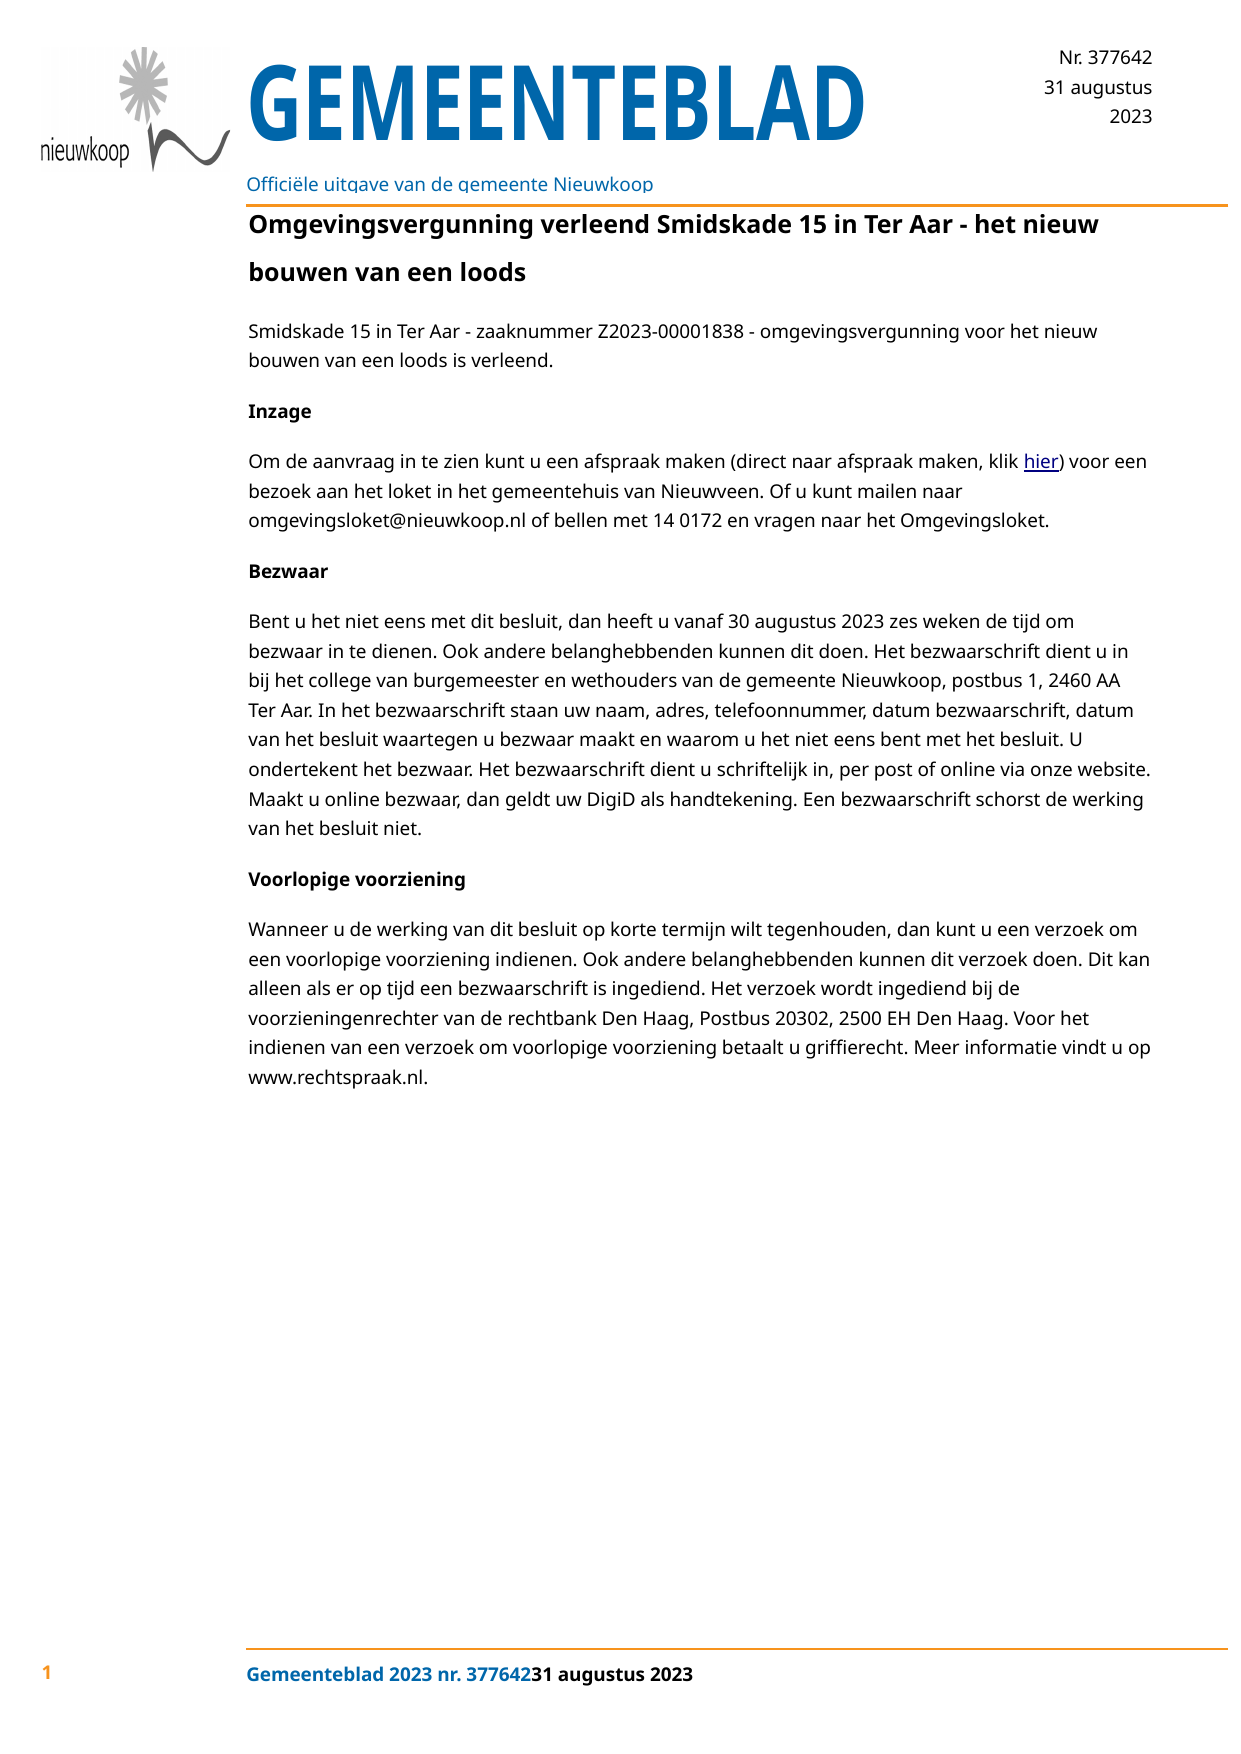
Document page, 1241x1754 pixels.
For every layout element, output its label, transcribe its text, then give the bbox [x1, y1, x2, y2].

text Wanneer u de werking van dit besluit op korte termijn wilt tegenhouden, dan kunt u een verzoek om een voorlopige voorziening indienen. Ook andere belanghebbenden kunnen dit verzoek doen. Dit kan alleen als er op tijd een bezwaarschrift is ingediend. Het verzoek wordt ingediend bij de voorzieningenrechter van de rechtbank Den Haag, Postbus 20302, 2500 EH Den Haag. Voor het indienen van een verzoek om voorlopige voorziening betaalt u griffierecht. Meer informatie vindt u op www.rechtspraak.nl. [248, 916, 1152, 1090]
text Bezwaar [248, 558, 1152, 584]
text Voorlopige voorziening [248, 866, 1152, 892]
text Om de aanvraag in te zien kunt u een afspraak maken (direct naar afspraak maken, klik hier) voor een bezoek aan het loket in het gemeentehuis van Nieuwveen. Of u kunt mailen naar omgevingsloket@nieuwkoop.nl of bellen met 14 0172 en vragen naar het Omgevingsloket. [248, 448, 1152, 533]
text Omgevingsvergunning verleend Smidskade 15 in Ter Aar - het nieuw bouwen van een loods [248, 207, 1152, 288]
picture [41, 47, 231, 172]
text Bent u het niet eens met dit besluit, dan heeft u vanaf 30 augustus 2023 zes weken de tijd om bezwaar in te dienen. Ook andere belanghebbenden kunnen dit doen. Het bezwaarschrift dient u in bij het college van burgemeester en wethouders van de gemeente Nieuwkoop, postbus 1, 2460 AA Ter Aar. In het bezwaarschrift staan uw naam, adres, telefoonnummer, datum bezwaarschrift, datum van het besluit waartegen u bezwaar maakt en waarom u het niet eens bent met het besluit. U ondertekent het bezwaar. Het bezwaarschrift dient u schriftelijk in, per post of online via onze website. Maakt u online bezwaar, dan geldt uw DigiD als handtekening. Een bezwaarschrift schorst de werking van het besluit niet. [248, 608, 1152, 841]
text Inzage [248, 398, 1152, 424]
text Smidskade 15 in Ter Aar - zaaknummer Z2023-00001838 - omgevingsvergunning voor het nieuw bouwen van een loods is verleend. [248, 318, 1152, 373]
